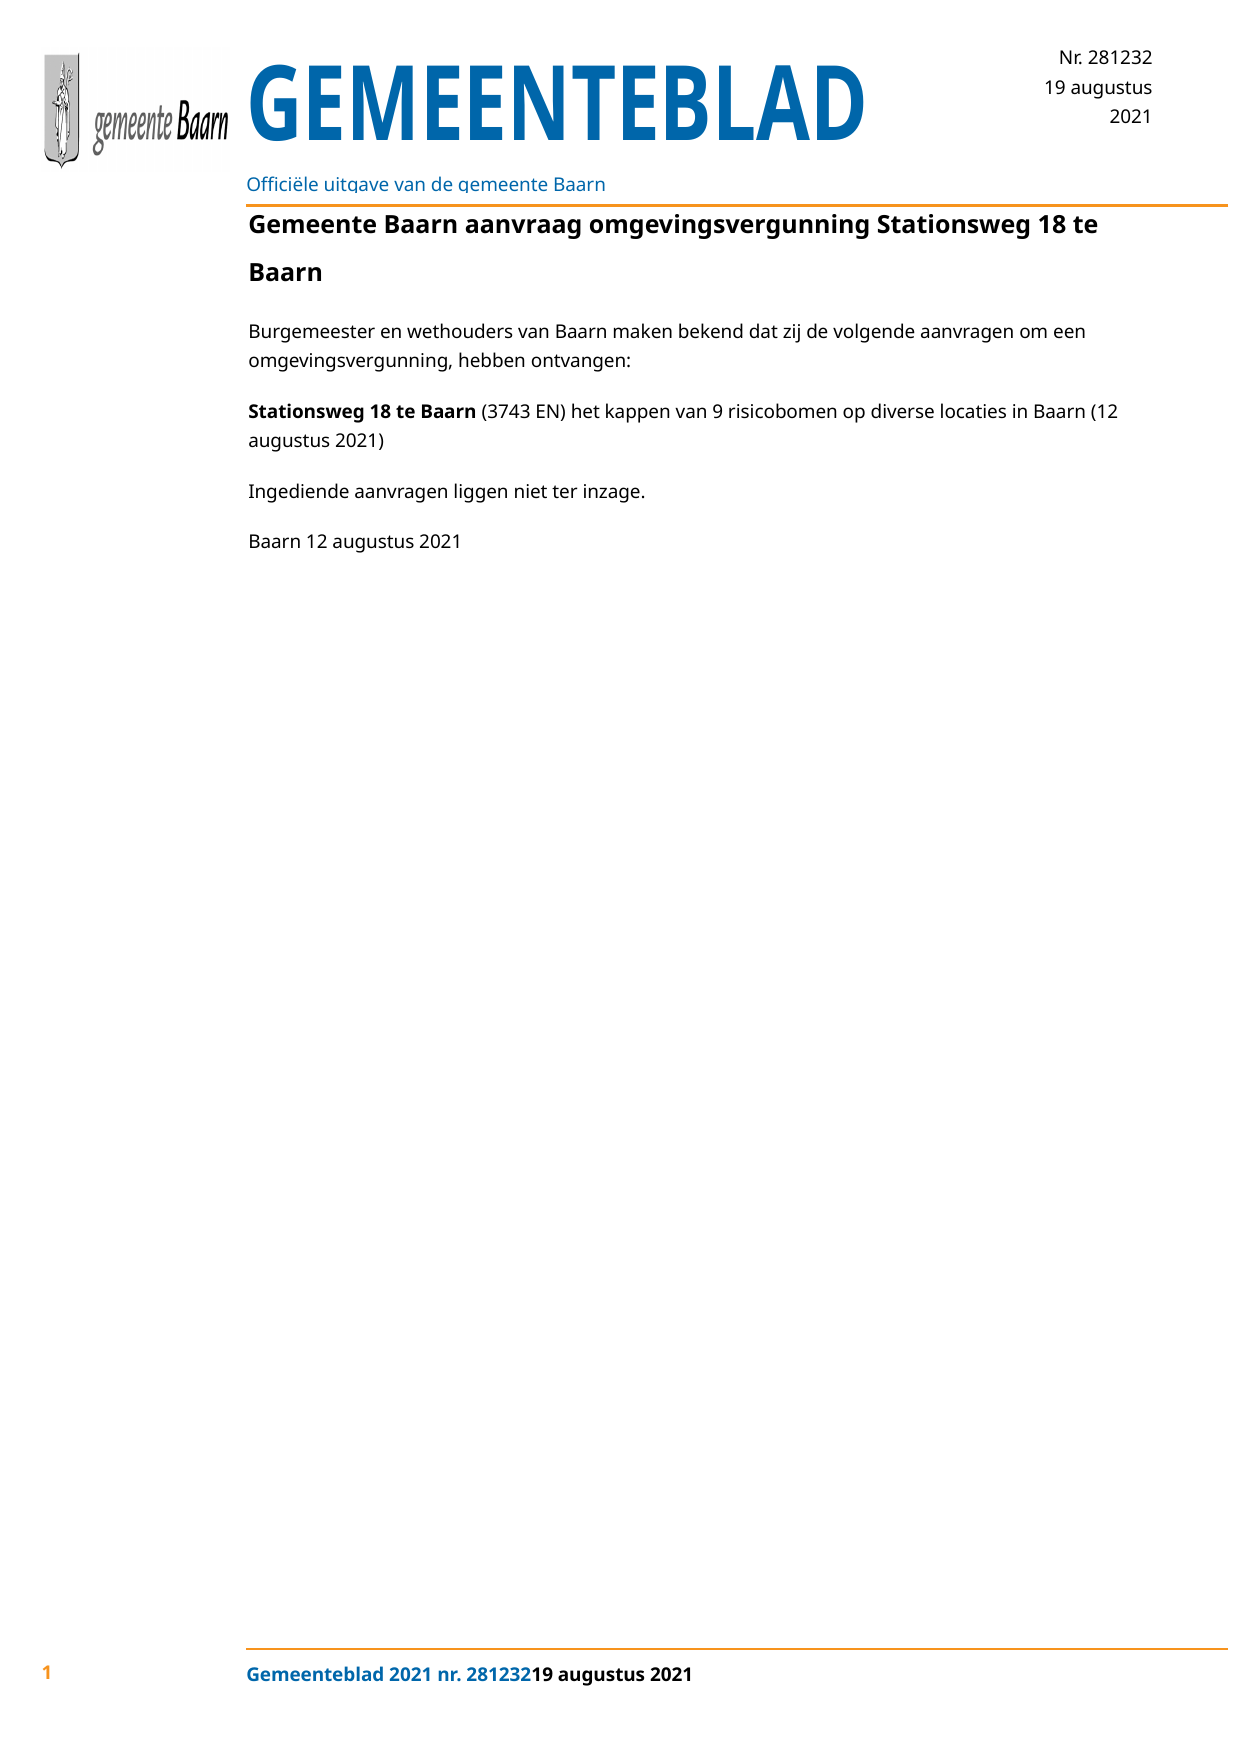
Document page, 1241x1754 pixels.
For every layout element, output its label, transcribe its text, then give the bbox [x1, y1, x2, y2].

text Burgemeester en wethouders van Baarn maken bekend dat zij de volgende aanvragen om een omgevingsvergunning, hebben ontvangen: [248, 318, 1152, 373]
text Gemeente Baarn aanvraag omgevingsvergunning Stationsweg 18 te Baarn [248, 207, 1152, 288]
text Stationsweg 18 te Baarn (3743 EN) het kappen van 9 risicobomen op diverse locaties in Baarn (12 augustus 2021) [248, 398, 1152, 453]
text Baarn 12 augustus 2021 [248, 528, 1152, 554]
text Ingediende aanvragen liggen niet ter inzage. [248, 478, 1152, 504]
picture [41, 47, 231, 172]
